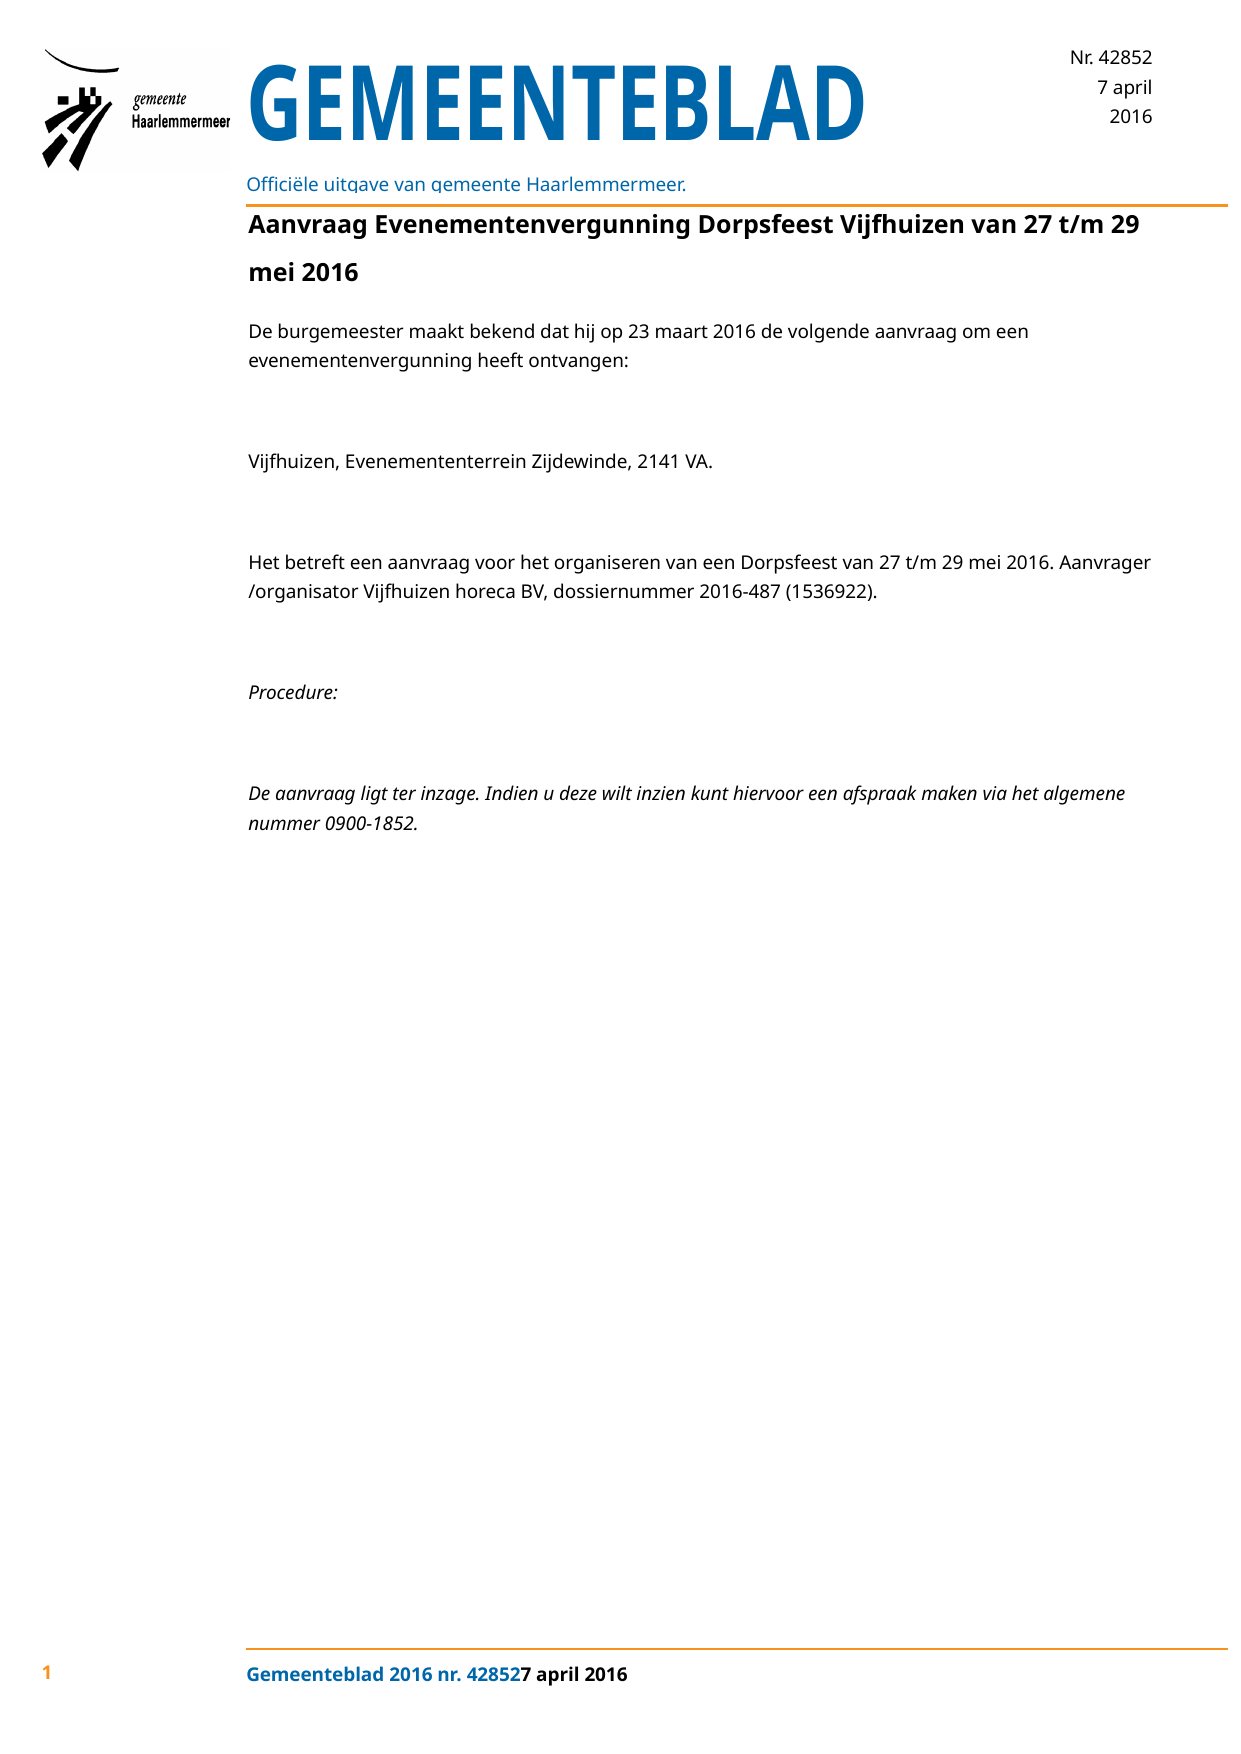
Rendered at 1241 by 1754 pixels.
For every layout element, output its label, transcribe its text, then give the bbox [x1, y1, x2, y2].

text Vijfhuizen, Evenemententerrein Zijdewinde, 2141 VA. [248, 448, 1152, 474]
text De aanvraag ligt ter inzage. Indien u deze wilt inzien kunt hiervoor een afspraak maken via het algemene nummer 0900-1852. [248, 780, 1152, 836]
text Procedure: [248, 679, 1152, 705]
text De burgemeester maakt bekend dat hij op 23 maart 2016 de volgende aanvraag om een evenementenvergunning heeft ontvangen: [248, 318, 1152, 373]
picture [41, 47, 231, 172]
text Aanvraag Evenementenvergunning Dorpsfeest Vijfhuizen van 27 t/m 29 mei 2016 [248, 207, 1152, 288]
text Het betreft een aanvraag voor het organiseren van een Dorpsfeest van 27 t/m 29 mei 2016. Aanvrager /organisator Vijfhuizen horeca BV, dossiernummer 2016-487 (1536922). [248, 549, 1152, 604]
